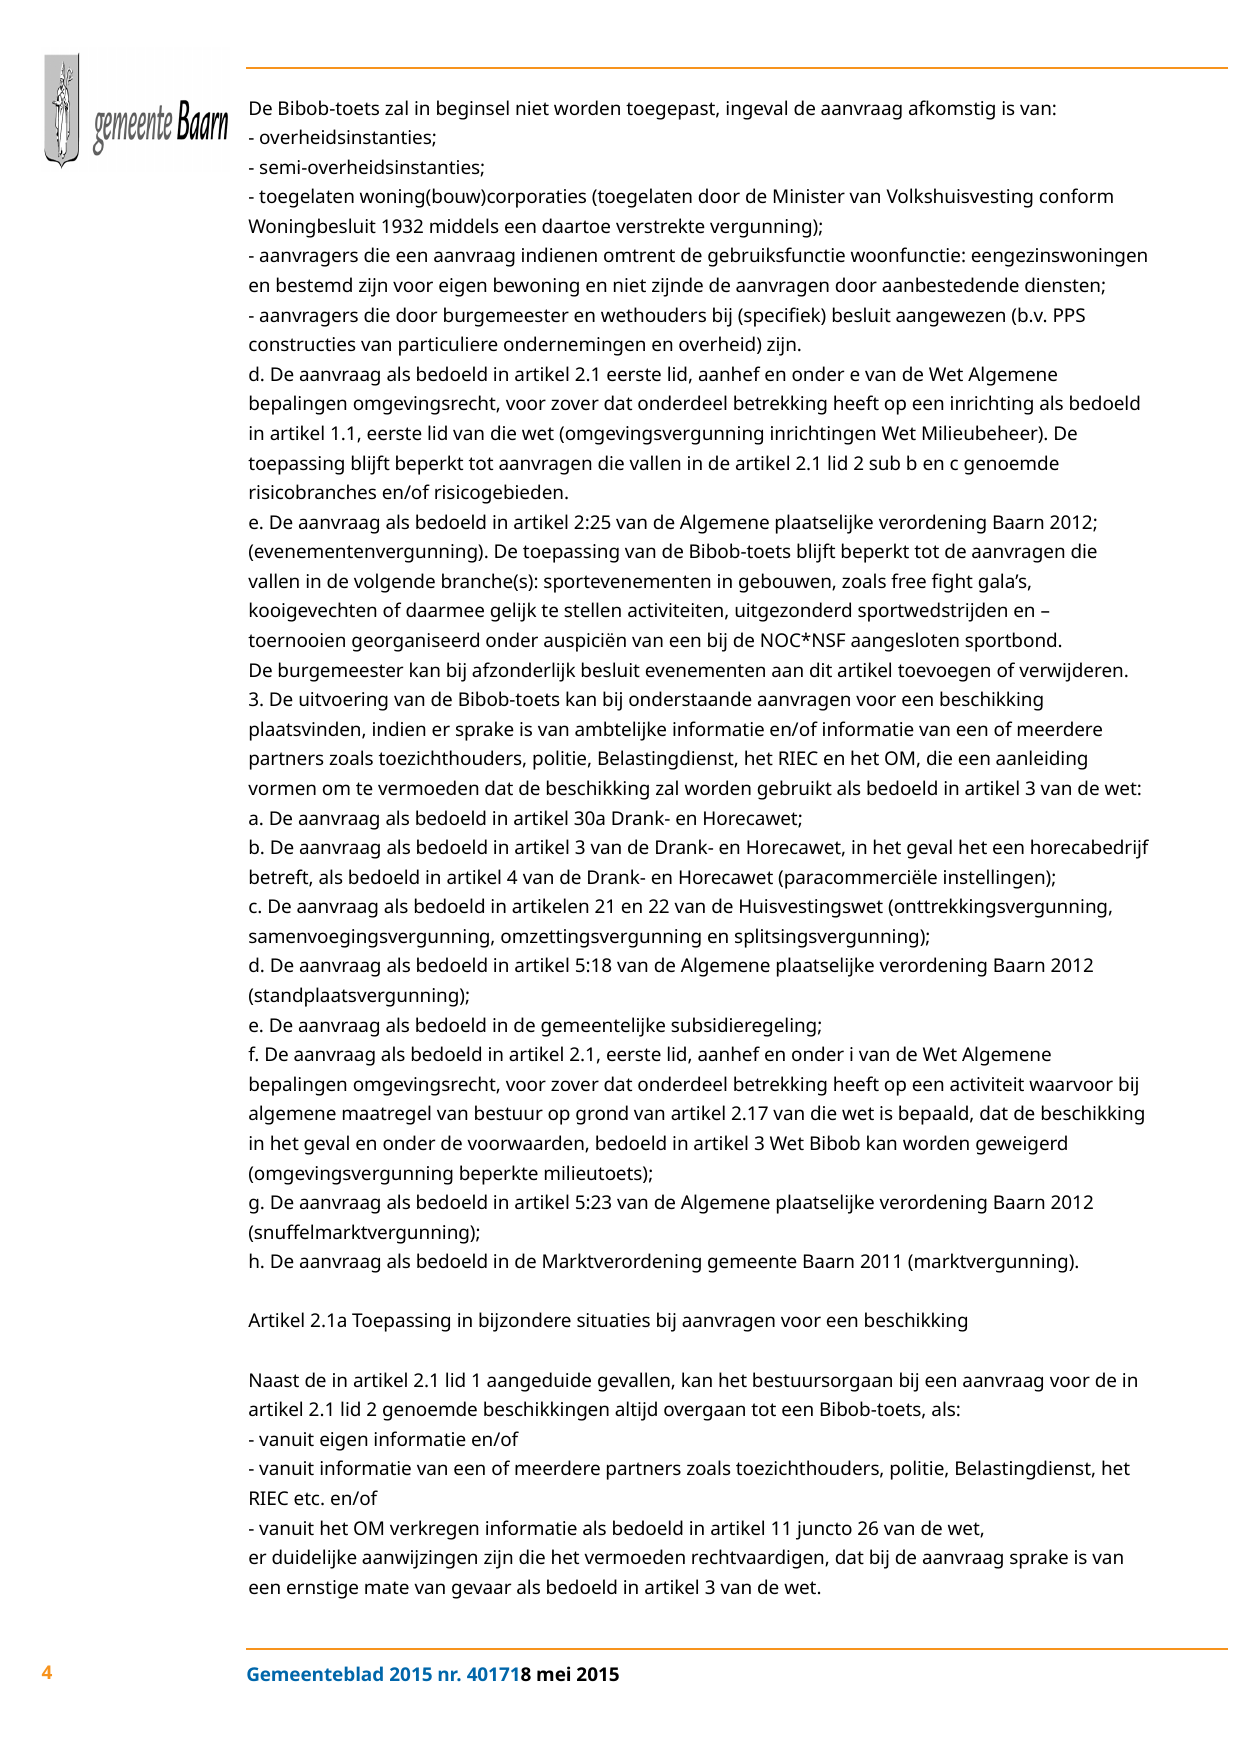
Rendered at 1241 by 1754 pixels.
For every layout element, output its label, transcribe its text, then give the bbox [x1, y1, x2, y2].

text h. De aanvraag als bedoeld in de Marktverordening gemeente Baarn 2011 (marktvergunning). [248, 1248, 1152, 1274]
text - vanuit informatie van een of meerdere partners zoals toezichthouders, politie, Belastingdienst, het RIEC etc. en/of [248, 1456, 1152, 1511]
text - aanvragers die een aanvraag indienen omtrent de gebruiksfunctie woonfunctie: eengezinswoningen en bestemd zijn voor eigen bewoning en niet zijnde de aanvragen door aanbestedende diensten; [248, 243, 1152, 298]
text - overheidsinstanties; [248, 124, 1152, 150]
text f. De aanvraag als bedoeld in artikel 2.1, eerste lid, aanhef en onder i van de Wet Algemene bepalingen omgevingsrecht, voor zover dat onderdeel betrekking heeft op een activiteit waarvoor bij algemene maatregel van bestuur op grond van artikel 2.17 van die wet is bepaald, dat de beschikking in het geval en onder de voorwaarden, bedoeld in artikel 3 Wet Bibob kan worden geweigerd (omgevingsvergunning beperkte milieutoets); [248, 1041, 1152, 1186]
text De burgemeester kan bij afzonderlijk besluit evenementen aan dit artikel toevoegen of verwijderen. [248, 657, 1152, 683]
text d. De aanvraag als bedoeld in artikel 2.1 eerste lid, aanhef en onder e van de Wet Algemene bepalingen omgevingsrecht, voor zover dat onderdeel betrekking heeft op een inrichting als bedoeld in artikel 1.1, eerste lid van die wet (omgevingsvergunning inrichtingen Wet Milieubeheer). De toepassing blijft beperkt tot aanvragen die vallen in de artikel 2.1 lid 2 sub b en c genoemde risicobranches en/of risicogebieden. [248, 361, 1152, 505]
text De Bibob-toets zal in beginsel niet worden toegepast, ingeval de aanvraag afkomstig is van: [248, 95, 1152, 121]
text - toegelaten woning(bouw)corporaties (toegelaten door de Minister van Volkshuisvesting conform Woningbesluit 1932 middels een daartoe verstrekte vergunning); [248, 183, 1152, 239]
text Naast de in artikel 2.1 lid 1 aangeduide gevallen, kan het bestuursorgaan bij een aanvraag voor de in artikel 2.1 lid 2 genoemde beschikkingen altijd overgaan tot een Bibob-toets, als: [248, 1367, 1152, 1422]
text e. De aanvraag als bedoeld in artikel 2:25 van de Algemene plaatselijke verordening Baarn 2012; (evenementenvergunning). De toepassing van de Bibob-toets blijft beperkt tot de aanvragen die vallen in de volgende branche(s): sportevenementen in gebouwen, zoals free fight gala’s, kooigevechten of daarmee gelijk te stellen activiteiten, uitgezonderd sportwedstrijden en – toernooien georganiseerd onder auspiciën van een bij de NOC*NSF aangesloten sportbond. [248, 509, 1152, 653]
text a. De aanvraag als bedoeld in artikel 30a Drank- en Horecawet; [248, 805, 1152, 831]
text 3. De uitvoering van de Bibob-toets kan bij onderstaande aanvragen voor een beschikking plaatsvinden, indien er sprake is van ambtelijke informatie en/of informatie van een of meerdere partners zoals toezichthouders, politie, Belastingdienst, het RIEC en het OM, die een aanleiding vormen om te vermoeden dat de beschikking zal worden gebruikt als bedoeld in artikel 3 van de wet: [248, 686, 1152, 801]
text - vanuit het OM verkregen informatie als bedoeld in artikel 11 juncto 26 van de wet, [248, 1515, 1152, 1541]
text er duidelijke aanwijzingen zijn die het vermoeden rechtvaardigen, dat bij de aanvraag sprake is van een ernstige mate van gevaar als bedoeld in artikel 3 van de wet. [248, 1544, 1152, 1600]
text - vanuit eigen informatie en/of [248, 1426, 1152, 1452]
text - aanvragers die door burgemeester en wethouders bij (specifiek) besluit aangewezen (b.v. PPS constructies van particuliere ondernemingen en overheid) zijn. [248, 302, 1152, 357]
picture [41, 47, 231, 172]
text Artikel 2.1a Toepassing in bijzondere situaties bij aanvragen voor een beschikking [248, 1308, 1152, 1333]
text d. De aanvraag als bedoeld in artikel 5:18 van de Algemene plaatselijke verordening Baarn 2012 (standplaatsvergunning); [248, 953, 1152, 1008]
text b. De aanvraag als bedoeld in artikel 3 van de Drank- en Horecawet, in het geval het een horecabedrijf betreft, als bedoeld in artikel 4 van de Drank- en Horecawet (paracommerciële instellingen); [248, 834, 1152, 890]
text c. De aanvraag als bedoeld in artikelen 21 en 22 van de Huisvestingswet (onttrekkingsvergunning, samenvoegingsvergunning, omzettingsvergunning en splitsingsvergunning); [248, 893, 1152, 949]
text e. De aanvraag als bedoeld in de gemeentelijke subsidieregeling; [248, 1012, 1152, 1038]
text - semi-overheidsinstanties; [248, 154, 1152, 180]
text g. De aanvraag als bedoeld in artikel 5:23 van de Algemene plaatselijke verordening Baarn 2012 (snuffelmarktvergunning); [248, 1189, 1152, 1245]
